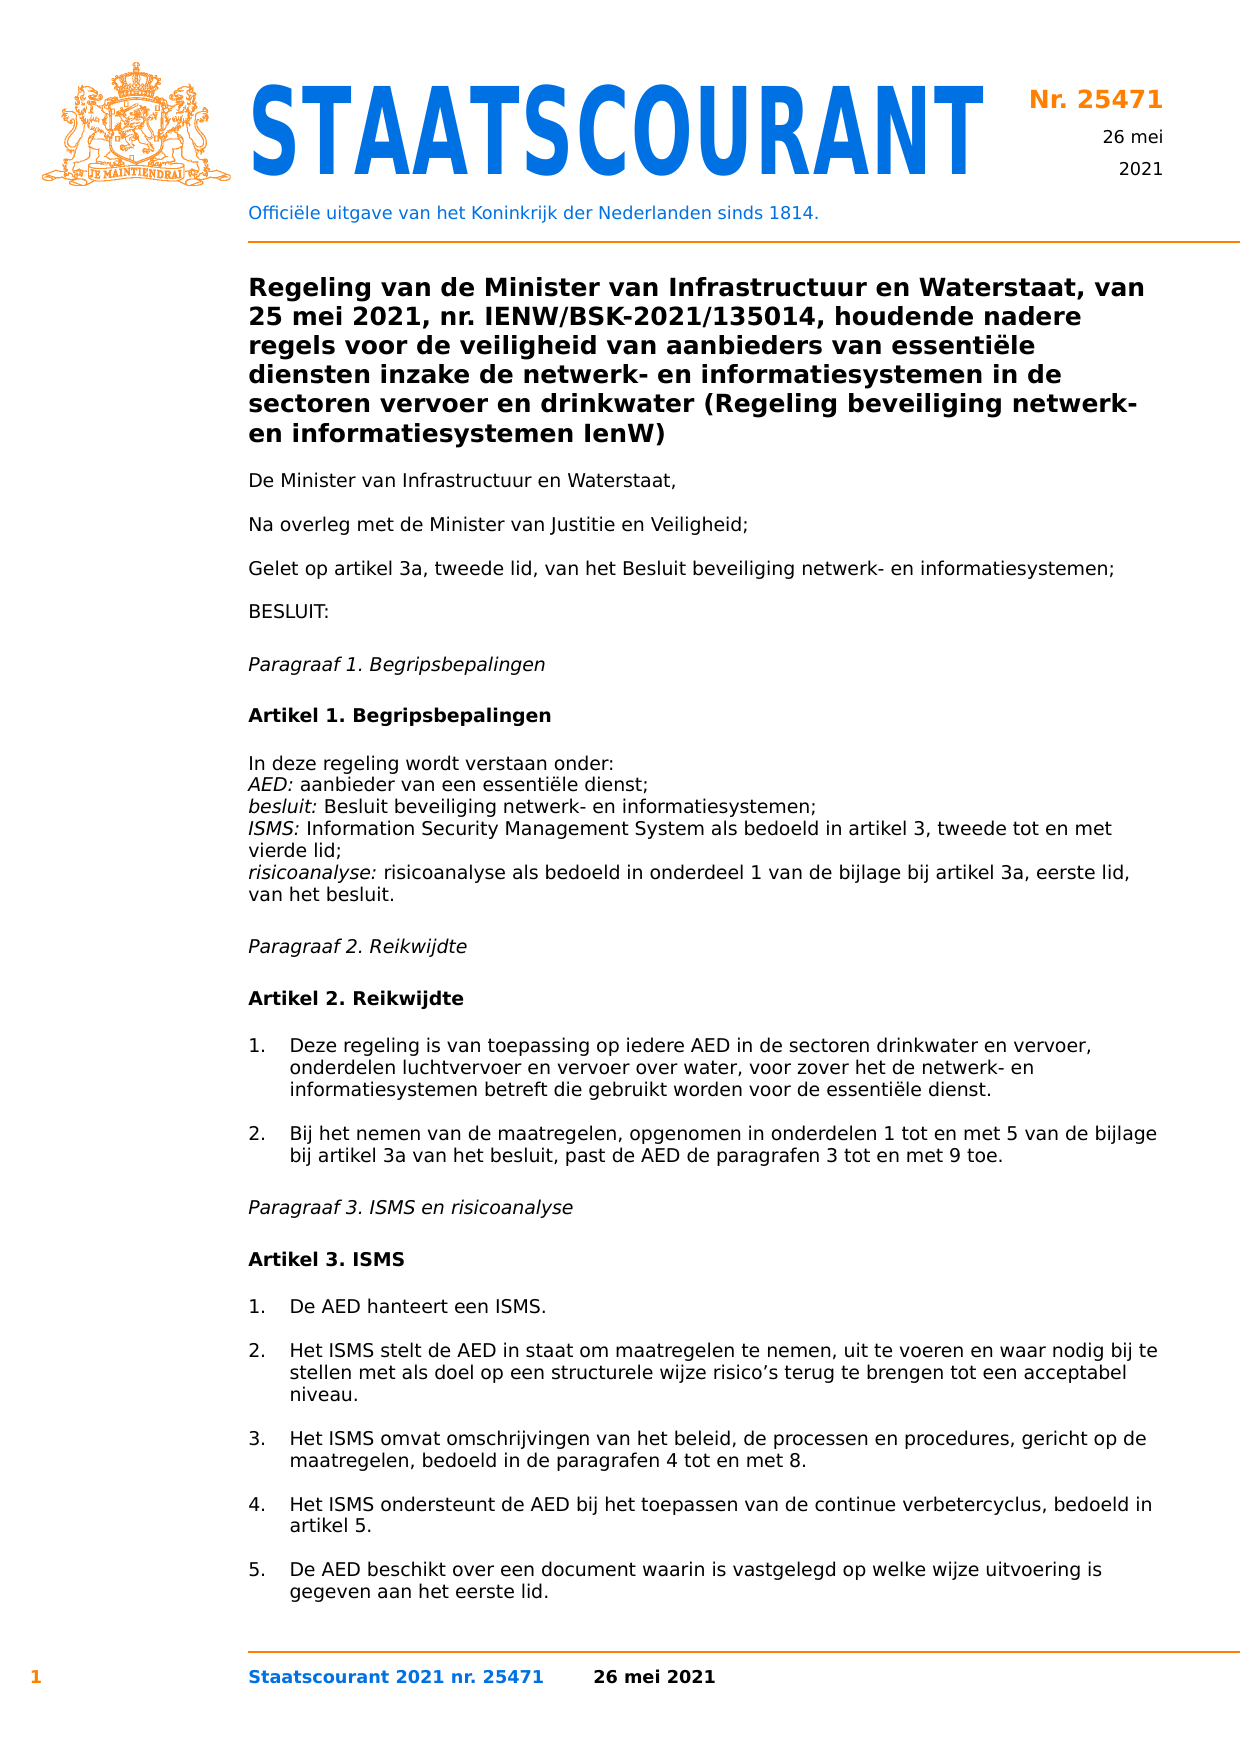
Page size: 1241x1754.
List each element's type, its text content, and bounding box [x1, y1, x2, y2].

text In deze regeling wordt verstaan onder: [248, 752, 1163, 774]
table_header [25, 62, 248, 241]
subtitle Artikel 3. ISMS [248, 1249, 1163, 1271]
text 4. Het ISMS ondersteunt de AED bij het toepassen van de continue verbetercyclus, bedoeld in artikel 5. [248, 1493, 1163, 1537]
text ISMS: Information Security Management System als bedoeld in artikel 3, tweede tot en met vierde lid; [248, 818, 1163, 862]
table_cell 2021 [998, 153, 1240, 203]
text 1. De AED hanteert een ISMS. [248, 1296, 1163, 1318]
text besluit: Besluit beveiliging netwerk- en informatiesystemen; [248, 796, 1163, 818]
text Na overleg met de Minister van Justitie en Veiligheid; [248, 514, 1163, 536]
subtitle Regeling van de Minister van Infrastructuur en Waterstaat, van 25 mei 2021, nr. IENW/BSK-2021/135014, houdende nadere regels voor de veiligheid van aanbieders van essentiële diensten inzake de netwerk- en informatiesystemen in de sectoren vervoer en drinkwater (Regeling beveiliging netwerk- en informatiesystemen IenW) [248, 273, 1163, 448]
table_cell 26 mei [998, 121, 1240, 153]
subtitle Artikel 1. Begripsbepalingen [248, 705, 1163, 727]
text De Minister van Infrastructuur en Waterstaat, [248, 470, 1163, 492]
text 2. Het ISMS stelt de AED in staat om maatregelen te nemen, uit te voeren en waar nodig bij te stellen met als doel op een structurele wijze risico’s terug te brengen tot een acceptabel niveau. [248, 1340, 1163, 1406]
text BESLUIT: [248, 601, 1163, 623]
table_header Nr. 25471 [998, 62, 1240, 121]
subtitle Paragraaf 1. Begripsbepalingen [248, 653, 1163, 675]
subtitle Paragraaf 2. Reikwijdte [248, 936, 1163, 958]
text 5. De AED beschikt over een document waarin is vastgelegd op welke wijze uitvoering is gegeven aan het eerste lid. [248, 1559, 1163, 1603]
subtitle Paragraaf 3. ISMS en risicoanalyse [248, 1197, 1163, 1219]
text 2. Bij het nemen van de maatregelen, opgenomen in onderdelen 1 tot en met 5 van de bijlage bij artikel 3a van het besluit, past de AED de paragrafen 3 tot en met 9 toe. [248, 1123, 1163, 1167]
text AED: aanbieder van een essentiële dienst; [248, 774, 1163, 796]
picture [41, 62, 231, 186]
subtitle Artikel 2. Reikwijdte [248, 988, 1163, 1010]
text Gelet op artikel 3a, tweede lid, van het Besluit beveiliging netwerk- en informatiesystemen; [248, 558, 1163, 579]
table_header STAATSCOURANT [248, 62, 998, 203]
table_cell Officiële uitgave van het Koninkrijk der Nederlanden sinds 1814. [248, 203, 1240, 241]
text 1. Deze regeling is van toepassing op iedere AED in de sectoren drinkwater en vervoer, onderdelen luchtvervoer en vervoer over water, voor zover het de netwerk- en informatiesystemen betreft die gebruikt worden voor de essentiële dienst. [248, 1035, 1163, 1101]
text 3. Het ISMS omvat omschrijvingen van het beleid, de processen en procedures, gericht op de maatregelen, bedoeld in de paragrafen 4 tot en met 8. [248, 1428, 1163, 1472]
text risicoanalyse: risicoanalyse als bedoeld in onderdeel 1 van de bijlage bij artikel 3a, eerste lid, van het besluit. [248, 862, 1163, 906]
